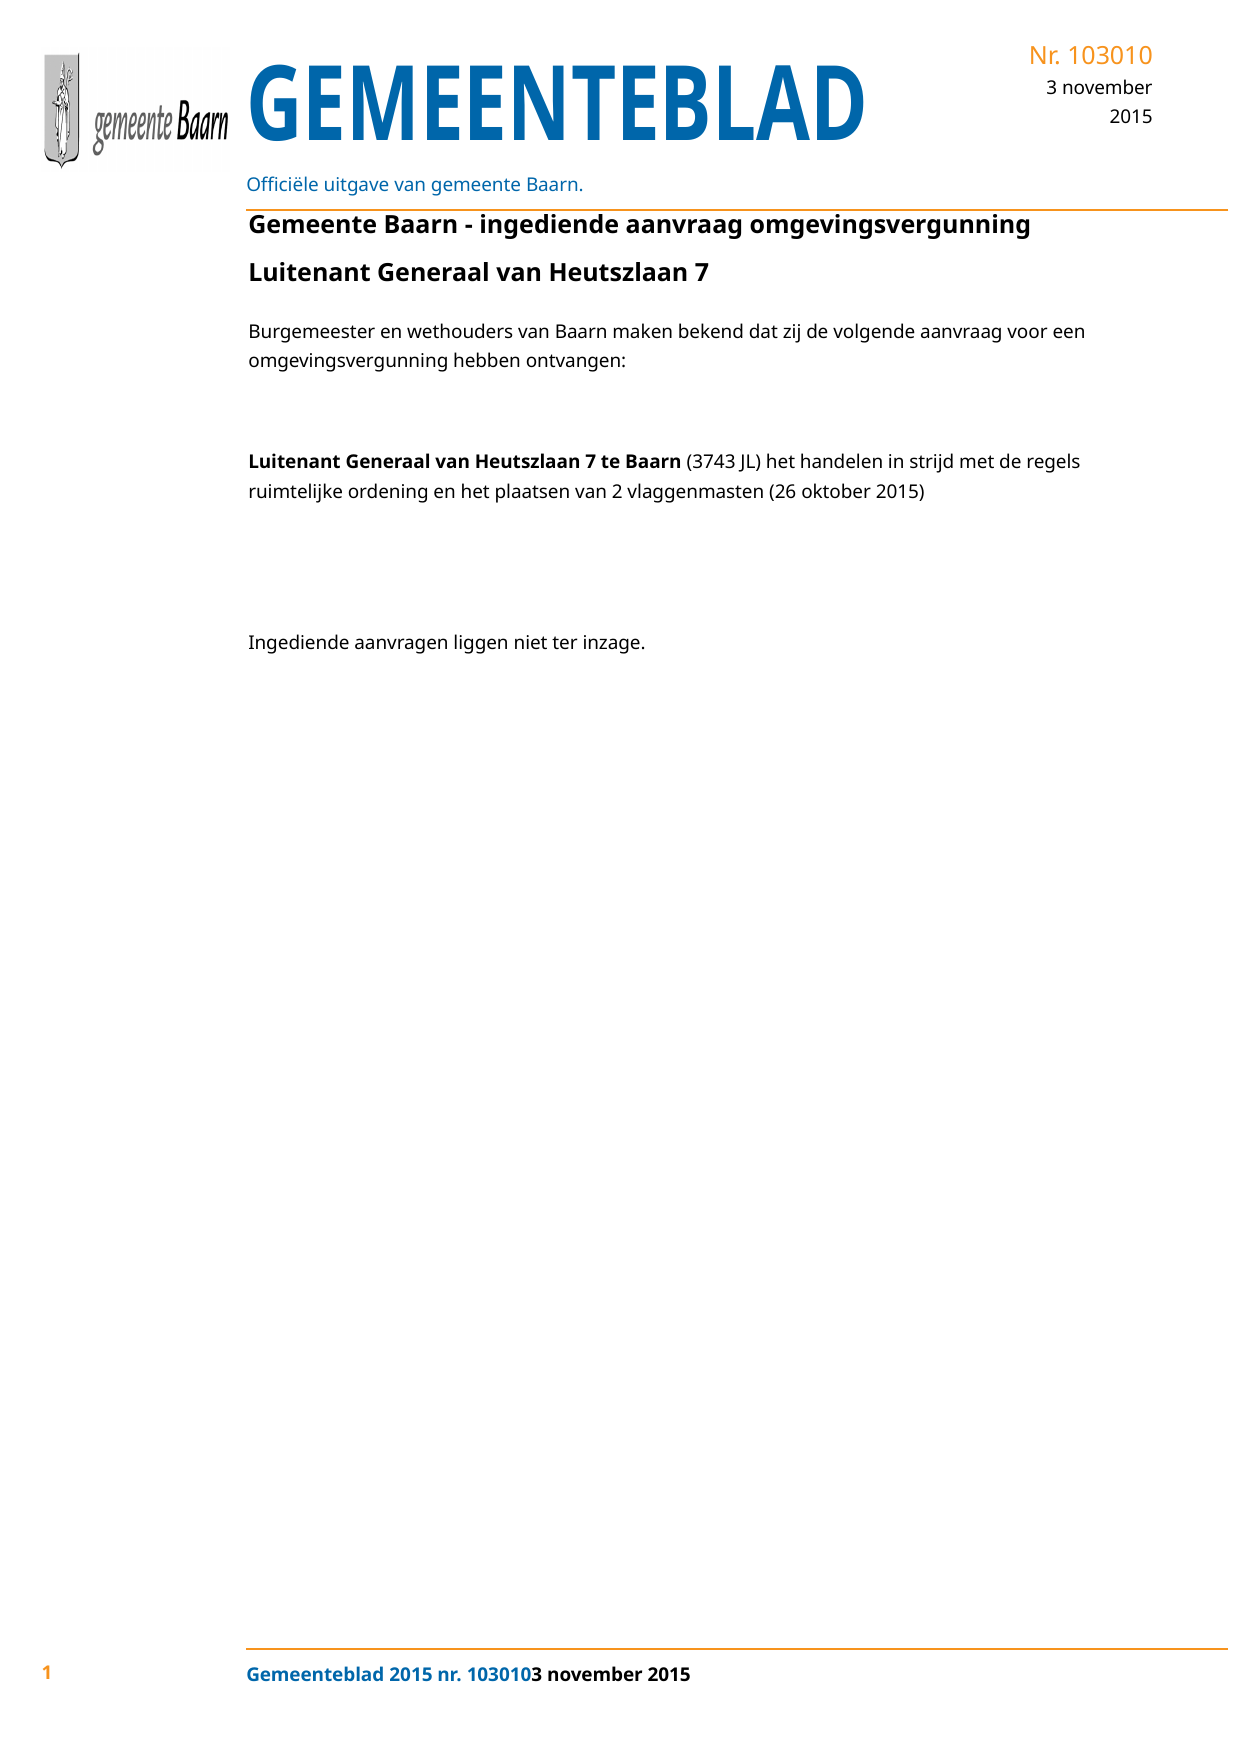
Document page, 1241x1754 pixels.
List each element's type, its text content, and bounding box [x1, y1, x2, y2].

picture [41, 47, 231, 172]
text Burgemeester en wethouders van Baarn maken bekend dat zij de volgende aanvraag voor een omgevingsvergunning hebben ontvangen: [248, 318, 1152, 373]
text Gemeente Baarn - ingediende aanvraag omgevingsvergunning Luitenant Generaal van Heutszlaan 7 [248, 211, 1152, 288]
text Ingediende aanvragen liggen niet ter inzage. [248, 629, 1152, 655]
text Luitenant Generaal van Heutszlaan 7 te Baarn (3743 JL) het handelen in strijd met de regels ruimtelijke ordening en het plaatsen van 2 vlaggenmasten (26 oktober 2015) [248, 448, 1152, 504]
